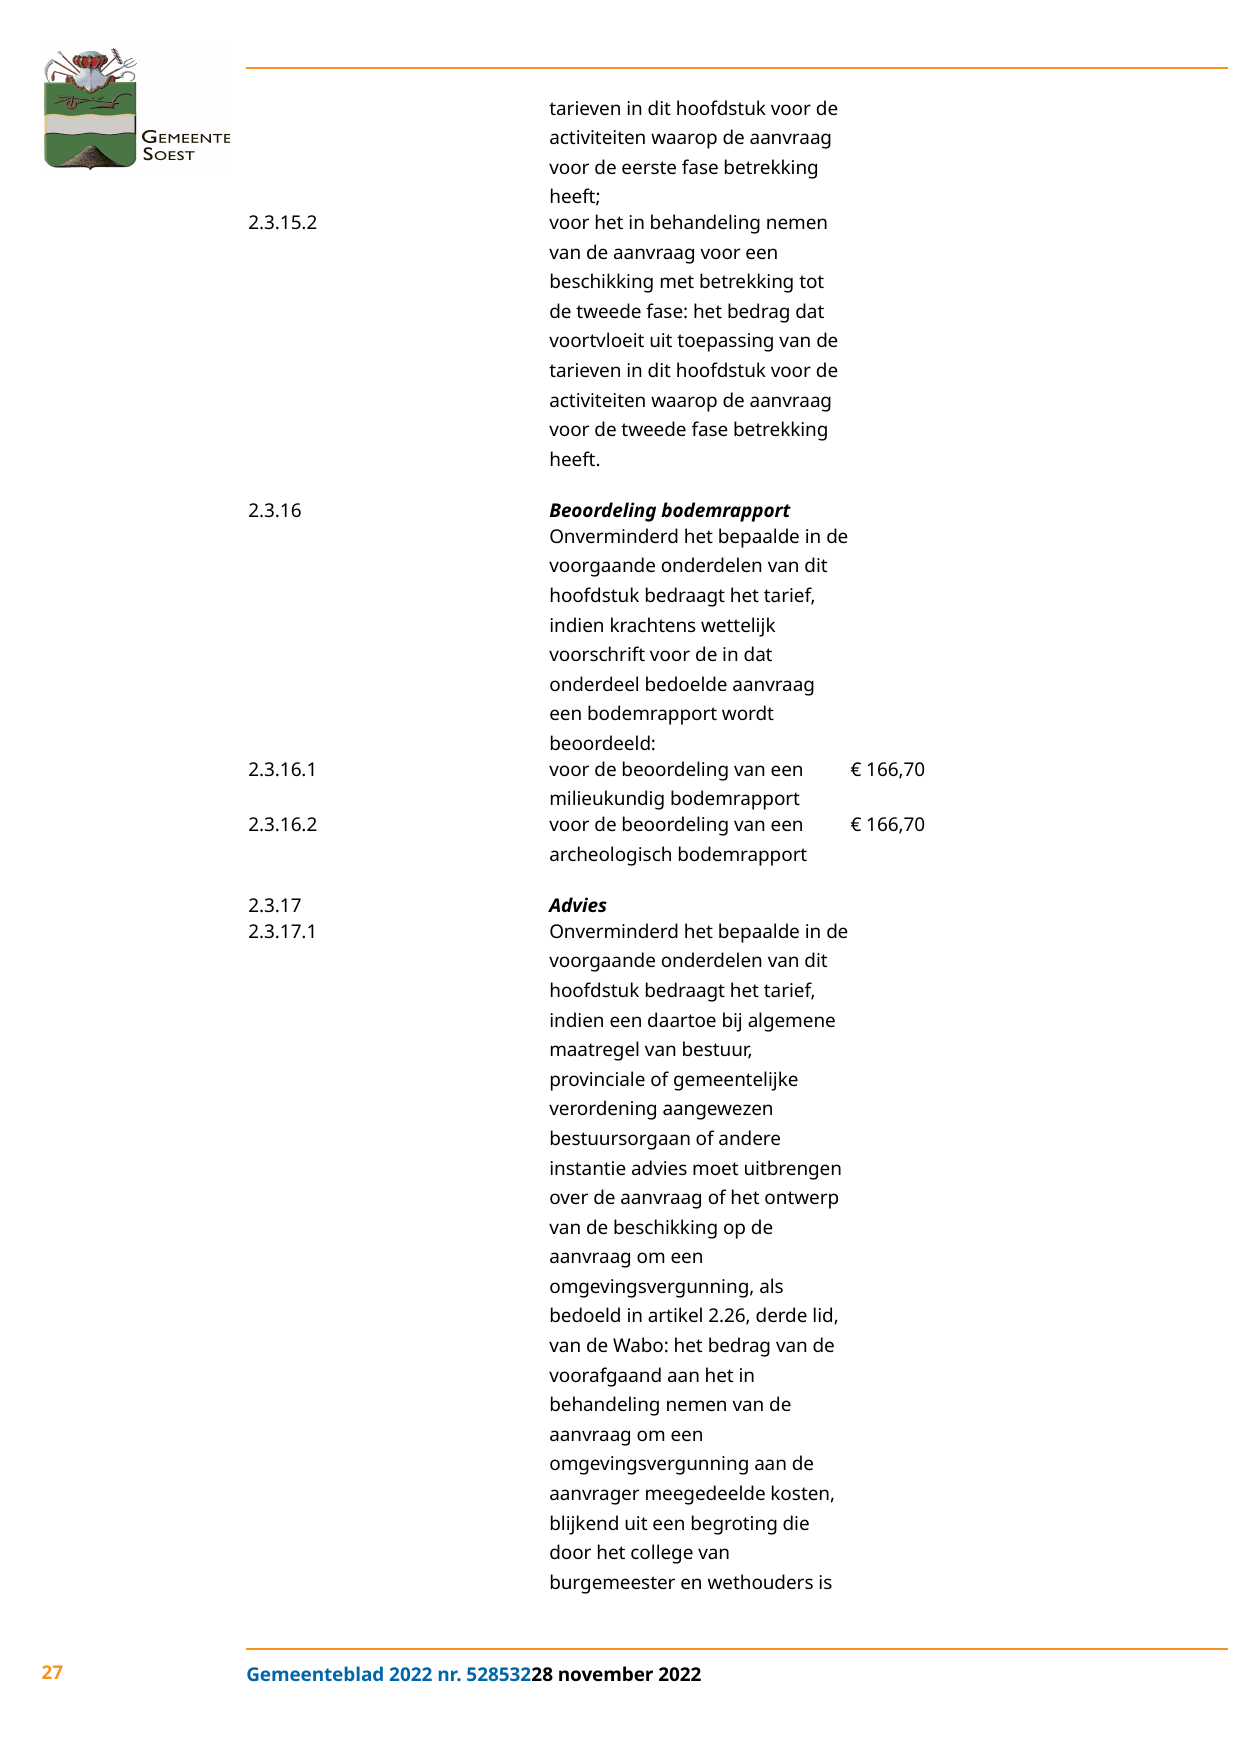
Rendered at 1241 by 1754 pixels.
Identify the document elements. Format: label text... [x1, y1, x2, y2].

table_cell [850, 523, 1152, 756]
table_cell 2.3.16 [248, 498, 549, 523]
table_cell Onverminderd het bepaalde in de voorgaande onderdelen van dit hoofdstuk bedraagt het tarief, indien een daartoe bij algemene maatregel van bestuur, provinciale of gemeentelijke verordening aangewezen bestuursorgaan of andere instantie advies moet uitbrengen over de aanvraag of het ontwerp van de beschikking op de aanvraag om een omgevingsvergunning, als bedoeld in artikel 2.26, derde lid, van de Wabo: het bedrag van de voorafgaand aan het in behandeling nemen van de aanvraag om een omgevingsvergunning aan de aanvrager meegedeelde kosten, blijkend uit een begroting die door het college van burgemeester en wethouders is [549, 918, 850, 1594]
table_cell [850, 209, 1152, 472]
table_cell [850, 498, 1152, 523]
table_cell 2.3.16.1 [248, 756, 549, 811]
table_cell [248, 867, 549, 892]
table_cell Beoordeling bodemrapport [549, 498, 850, 523]
table_cell tarieven in dit hoofdstuk voor de activiteiten waarop de aanvraag voor de eerste fase betrekking heeft; [549, 95, 850, 209]
table_cell voor het in behandeling nemen van de aanvraag voor een beschikking met betrekking tot de tweede fase: het bedrag dat voortvloeit uit toepassing van de tarieven in dit hoofdstuk voor de activiteiten waarop de aanvraag voor de tweede fase betrekking heeft. [549, 209, 850, 472]
table_cell [850, 472, 1152, 497]
table_cell [248, 472, 549, 497]
table_cell € 166,70 [850, 811, 1152, 867]
table_cell [850, 95, 1152, 209]
table_cell voor de beoordeling van een milieukundig bodemrapport [549, 756, 850, 811]
table_cell Advies [549, 892, 850, 918]
table_cell voor de beoordeling van een archeologisch bodemrapport [549, 811, 850, 867]
table_cell 2.3.17.1 [248, 918, 549, 1594]
table_cell 2.3.17 [248, 892, 549, 918]
table_cell [549, 867, 850, 892]
table_cell [248, 523, 549, 756]
table_cell [248, 95, 549, 209]
table_cell [850, 867, 1152, 892]
picture [41, 47, 231, 172]
table_cell [549, 472, 850, 497]
table_cell Onverminderd het bepaalde in de voorgaande onderdelen van dit hoofdstuk bedraagt het tarief, indien krachtens wettelijk voorschrift voor de in dat onderdeel bedoelde aanvraag een bodemrapport wordt beoordeeld: [549, 523, 850, 756]
table_cell € 166,70 [850, 756, 1152, 811]
table_cell [850, 918, 1152, 1594]
table_cell 2.3.16.2 [248, 811, 549, 867]
table_cell 2.3.15.2 [248, 209, 549, 472]
table_cell [850, 892, 1152, 918]
